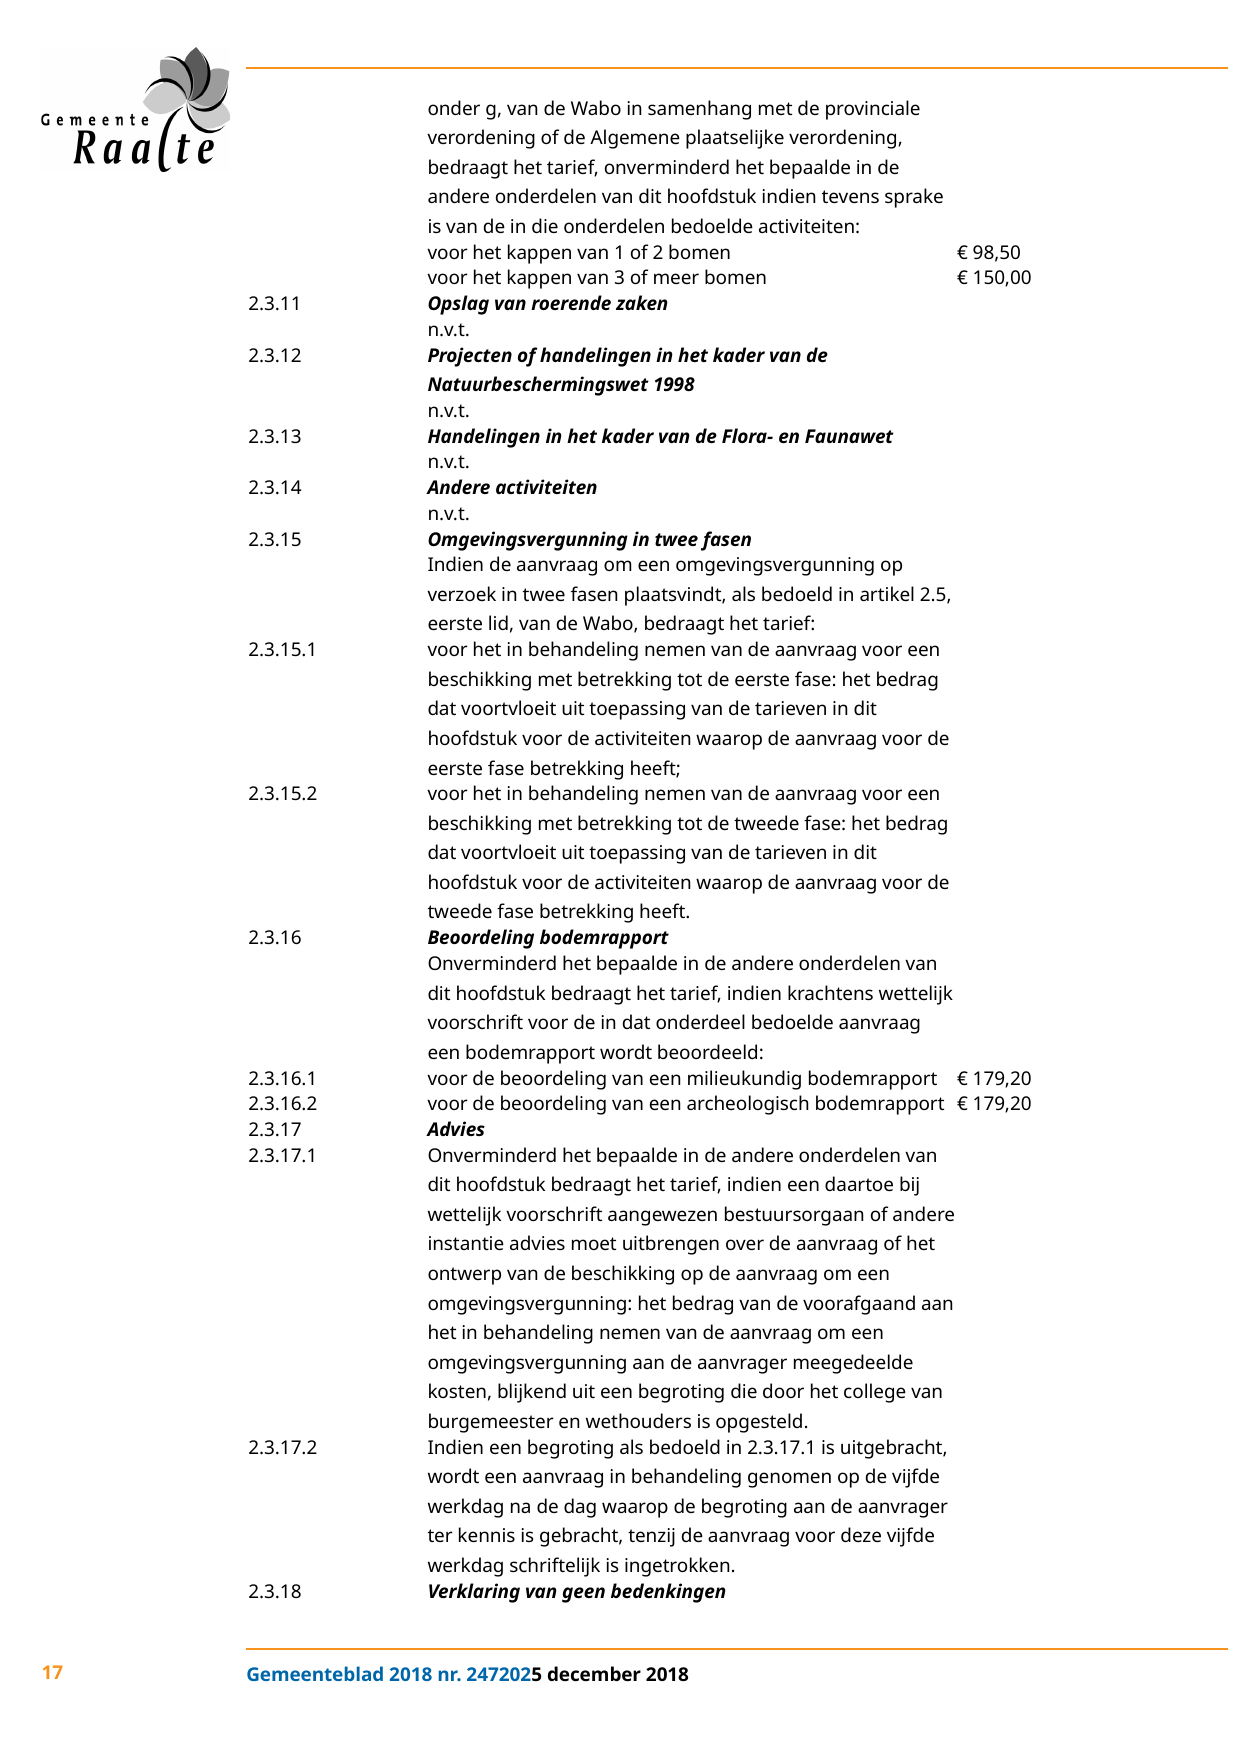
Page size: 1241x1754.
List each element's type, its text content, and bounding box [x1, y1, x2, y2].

table_cell [957, 290, 1152, 316]
table_cell 2.3.11 [248, 290, 427, 316]
picture [41, 47, 231, 172]
table_cell [957, 950, 1152, 1065]
table_cell 2.3.14 [248, 474, 427, 500]
table_cell [957, 551, 1152, 636]
table_cell Opslag van roerende zaken [427, 290, 957, 316]
table_cell voor de beoordeling van een milieukundig bodemrapport [427, 1065, 957, 1090]
table_cell [957, 500, 1152, 526]
table_cell n.v.t. [427, 316, 957, 342]
table_cell 2.3.16.1 [248, 1065, 427, 1090]
table_cell [248, 239, 427, 264]
table_cell Projecten of handelingen in het kader van de Natuurbeschermingswet 1998 [427, 342, 957, 397]
table_cell € 179,20 [957, 1090, 1152, 1116]
table_cell 2.3.15.1 [248, 636, 427, 780]
table_cell 2.3.16 [248, 925, 427, 950]
table_cell 2.3.17.1 [248, 1142, 427, 1434]
table_cell 2.3.17.2 [248, 1434, 427, 1578]
table_cell [248, 950, 427, 1065]
table_cell [957, 636, 1152, 780]
table_cell Omgevingsvergunning in twee fasen [427, 526, 957, 551]
table_cell € 98,50 [957, 239, 1152, 264]
table_cell [957, 342, 1152, 397]
table_cell 2.3.17 [248, 1116, 427, 1142]
table_cell [957, 423, 1152, 448]
table_cell Andere activiteiten [427, 474, 957, 500]
table_cell Advies [427, 1116, 957, 1142]
table_cell 2.3.15.2 [248, 780, 427, 924]
table_cell [248, 500, 427, 526]
table_cell [248, 95, 427, 239]
table_cell voor de beoordeling van een archeologisch bodemrapport [427, 1090, 957, 1116]
table_cell voor het kappen van 1 of 2 bomen [427, 239, 957, 264]
table_cell € 179,20 [957, 1065, 1152, 1090]
table_cell 2.3.13 [248, 423, 427, 448]
table_cell [957, 95, 1152, 239]
table_cell Indien een begroting als bedoeld in 2.3.17.1 is uitgebracht, wordt een aanvraag in behandeling genomen op de vijfde werkdag na de dag waarop de begroting aan de aanvrager ter kennis is gebracht, tenzij de aanvraag voor deze vijfde werkdag schriftelijk is ingetrokken. [427, 1434, 957, 1578]
table_cell [957, 526, 1152, 551]
table_cell [957, 1116, 1152, 1142]
table_cell [957, 1434, 1152, 1578]
table_cell [248, 397, 427, 423]
table_cell € 150,00 [957, 265, 1152, 290]
table_cell Beoordeling bodemrapport [427, 925, 957, 950]
table_cell n.v.t. [427, 500, 957, 526]
table_cell [957, 1578, 1152, 1604]
table_cell [957, 474, 1152, 500]
table_cell [248, 449, 427, 474]
table_cell Onverminderd het bepaalde in de andere onderdelen van dit hoofdstuk bedraagt het tarief, indien krachtens wettelijk voorschrift voor de in dat onderdeel bedoelde aanvraag een bodemrapport wordt beoordeeld: [427, 950, 957, 1065]
table_cell [248, 316, 427, 342]
table_cell onder g, van de Wabo in samenhang met de provinciale verordening of de Algemene plaatselijke verordening, bedraagt het tarief, onverminderd het bepaalde in de andere onderdelen van dit hoofdstuk indien tevens sprake is van de in die onderdelen bedoelde activiteiten: [427, 95, 957, 239]
table_cell [248, 551, 427, 636]
table_cell [957, 316, 1152, 342]
table_cell n.v.t. [427, 397, 957, 423]
table_cell Indien de aanvraag om een omgevingsvergunning op verzoek in twee fasen plaatsvindt, als bedoeld in artikel 2.5, eerste lid, van de Wabo, bedraagt het tarief: [427, 551, 957, 636]
table_cell 2.3.15 [248, 526, 427, 551]
table_cell n.v.t. [427, 449, 957, 474]
table_cell Onverminderd het bepaalde in de andere onderdelen van dit hoofdstuk bedraagt het tarief, indien een daartoe bij wettelijk voorschrift aangewezen bestuursorgaan of andere instantie advies moet uitbrengen over de aanvraag of het ontwerp van de beschikking op de aanvraag om een omgevingsvergunning: het bedrag van de voorafgaand aan het in behandeling nemen van de aanvraag om een omgevingsvergunning aan de aanvrager meegedeelde kosten, blijkend uit een begroting die door het college van burgemeester en wethouders is opgesteld. [427, 1142, 957, 1434]
table_cell voor het in behandeling nemen van de aanvraag voor een beschikking met betrekking tot de tweede fase: het bedrag dat voortvloeit uit toepassing van de tarieven in dit hoofdstuk voor de activiteiten waarop de aanvraag voor de tweede fase betrekking heeft. [427, 780, 957, 924]
table_cell [957, 925, 1152, 950]
table_cell Handelingen in het kader van de Flora- en Faunawet [427, 423, 957, 448]
table_cell 2.3.18 [248, 1578, 427, 1604]
table_cell [957, 1142, 1152, 1434]
table_cell [957, 397, 1152, 423]
table_cell [957, 780, 1152, 924]
table_cell 2.3.16.2 [248, 1090, 427, 1116]
table_cell voor het kappen van 3 of meer bomen [427, 265, 957, 290]
table_cell voor het in behandeling nemen van de aanvraag voor een beschikking met betrekking tot de eerste fase: het bedrag dat voortvloeit uit toepassing van de tarieven in dit hoofdstuk voor de activiteiten waarop de aanvraag voor de eerste fase betrekking heeft; [427, 636, 957, 780]
table_cell Verklaring van geen bedenkingen [427, 1578, 957, 1604]
table_cell 2.3.12 [248, 342, 427, 397]
table_cell [248, 265, 427, 290]
table_cell [957, 449, 1152, 474]
